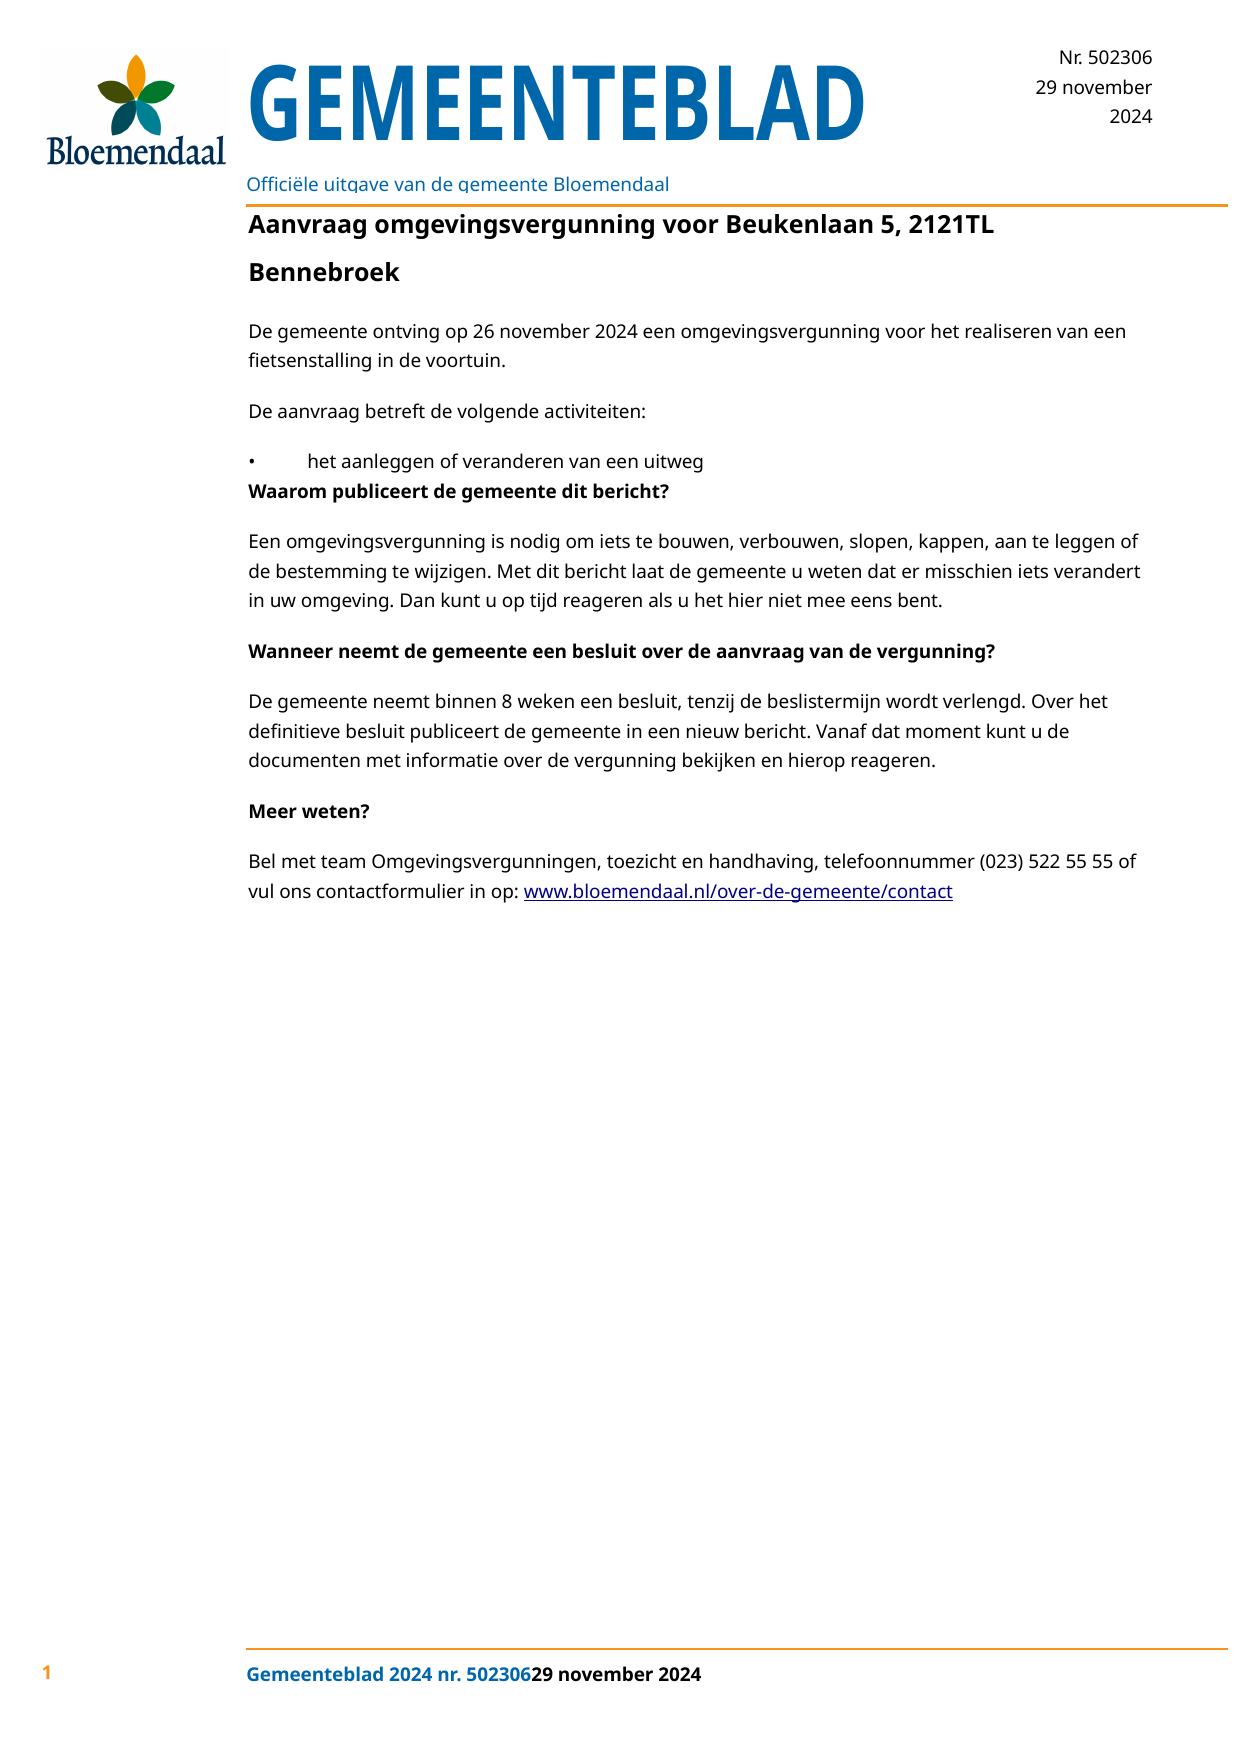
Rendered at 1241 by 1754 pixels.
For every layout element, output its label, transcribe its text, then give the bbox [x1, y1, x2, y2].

text De gemeente ontving op 26 november 2024 een omgevingsvergunning voor het realiseren van een fietsenstalling in de voortuin. [248, 318, 1152, 373]
text De gemeente neemt binnen 8 weken een besluit, tenzij de beslistermijn wordt verlengd. Over het definitieve besluit publiceert de gemeente in een nieuw bericht. Vanaf dat moment kunt u de documenten met informatie over de vergunning bekijken en hierop reageren. [248, 688, 1152, 773]
text Meer weten? [248, 798, 1152, 824]
text Waarom publiceert de gemeente dit bericht? [248, 478, 1152, 504]
text De aanvraag betreft de volgende activiteiten: [248, 398, 1152, 424]
text Aanvraag omgevingsvergunning voor Beukenlaan 5, 2121TL Bennebroek [248, 207, 1152, 288]
picture [41, 47, 231, 172]
text Een omgevingsvergunning is nodig om iets te bouwen, verbouwen, slopen, kappen, aan te leggen of de bestemming te wijzigen. Met dit bericht laat de gemeente u weten dat er misschien iets verandert in uw omgeving. Dan kunt u op tijd reageren als u het hier niet mee eens bent. [248, 528, 1152, 613]
text Bel met team Omgevingsvergunningen, toezicht en handhaving, telefoonnummer (023) 522 55 55 of vul ons contactformulier in op: www.bloemendaal.nl/over-de-gemeente/contact [248, 848, 1152, 904]
text Wanneer neemt de gemeente een besluit over de aanvraag van de vergunning? [248, 638, 1152, 664]
list het aanleggen of veranderen van een uitweg [248, 448, 1152, 474]
